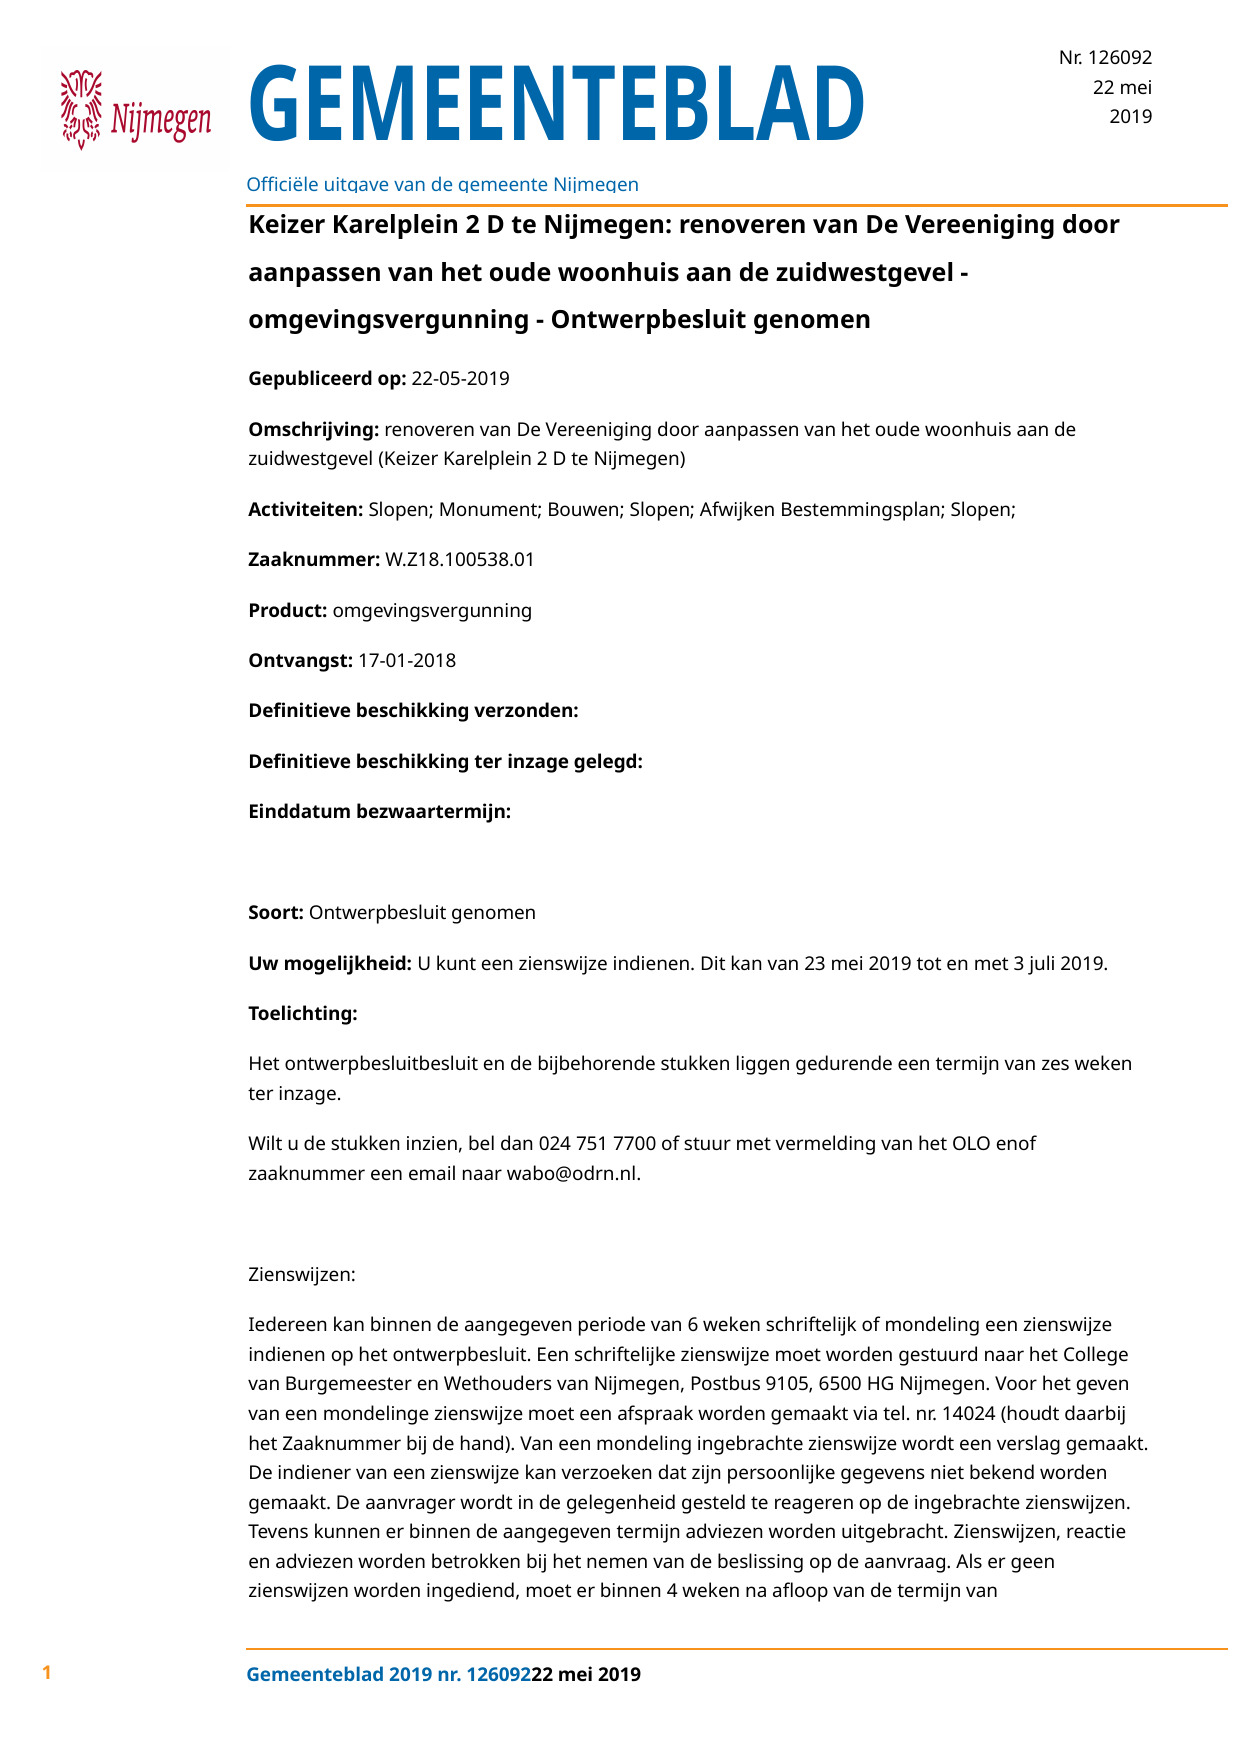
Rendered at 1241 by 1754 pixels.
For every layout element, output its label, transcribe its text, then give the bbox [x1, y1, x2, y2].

text Keizer Karelplein 2 D te Nijmegen: renoveren van De Vereeniging door aanpassen van het oude woonhuis aan de zuidwestgevel - omgevingsvergunning - Ontwerpbesluit genomen [248, 207, 1152, 336]
text Het ontwerpbesluitbesluit en de bijbehorende stukken liggen gedurende een termijn van zes weken ter inzage. [248, 1051, 1152, 1106]
text Wilt u de stukken inzien, bel dan 024 751 7700 of stuur met vermelding van het OLO enof zaaknummer een email naar wabo@odrn.nl. [248, 1131, 1152, 1186]
text Activiteiten: Slopen; Monument; Bouwen; Slopen; Afwijken Bestemmingsplan; Slopen; [248, 496, 1152, 522]
text Product: omgevingsvergunning [248, 597, 1152, 622]
text Iedereen kan binnen de aangegeven periode van 6 weken schriftelijk of mondeling een zienswijze indienen op het ontwerpbesluit. Een schriftelijke zienswijze moet worden gestuurd naar het College van Burgemeester en Wethouders van Nijmegen, Postbus 9105, 6500 HG Nijmegen. Voor het geven van een mondelinge zienswijze moet een afspraak worden gemaakt via tel. nr. 14024 (houdt daarbij het Zaaknummer bij de hand). Van een mondeling ingebrachte zienswijze wordt een verslag gemaakt. De indiener van een zienswijze kan verzoeken dat zijn persoonlijke gegevens niet bekend worden gemaakt. De aanvrager wordt in de gelegenheid gesteld te reageren op de ingebrachte zienswijzen. Tevens kunnen er binnen de aangegeven termijn adviezen worden uitgebracht. Zienswijzen, reactie en adviezen worden betrokken bij het nemen van de beslissing op de aanvraag. Als er geen zienswijzen worden ingediend, moet er binnen 4 weken na afloop van de termijn van [248, 1311, 1152, 1603]
text Zienswijzen: [248, 1261, 1152, 1287]
picture [41, 47, 231, 172]
text Soort: Ontwerpbesluit genomen [248, 899, 1152, 925]
text Ontvangst: 17-01-2018 [248, 647, 1152, 673]
text Gepubliceerd op: 22-05-2019 [248, 366, 1152, 391]
text Toelichting: [248, 1000, 1152, 1026]
text Definitieve beschikking verzonden: [248, 698, 1152, 723]
text Uw mogelijkheid: U kunt een zienswijze indienen. Dit kan van 23 mei 2019 tot en met 3 juli 2019. [248, 950, 1152, 975]
text Definitieve beschikking ter inzage gelegd: [248, 748, 1152, 774]
text Zaaknummer: W.Z18.100538.01 [248, 546, 1152, 572]
text Einddatum bezwaartermijn: [248, 798, 1152, 824]
text Omschrijving: renoveren van De Vereeniging door aanpassen van het oude woonhuis aan de zuidwestgevel (Keizer Karelplein 2 D te Nijmegen) [248, 416, 1152, 471]
